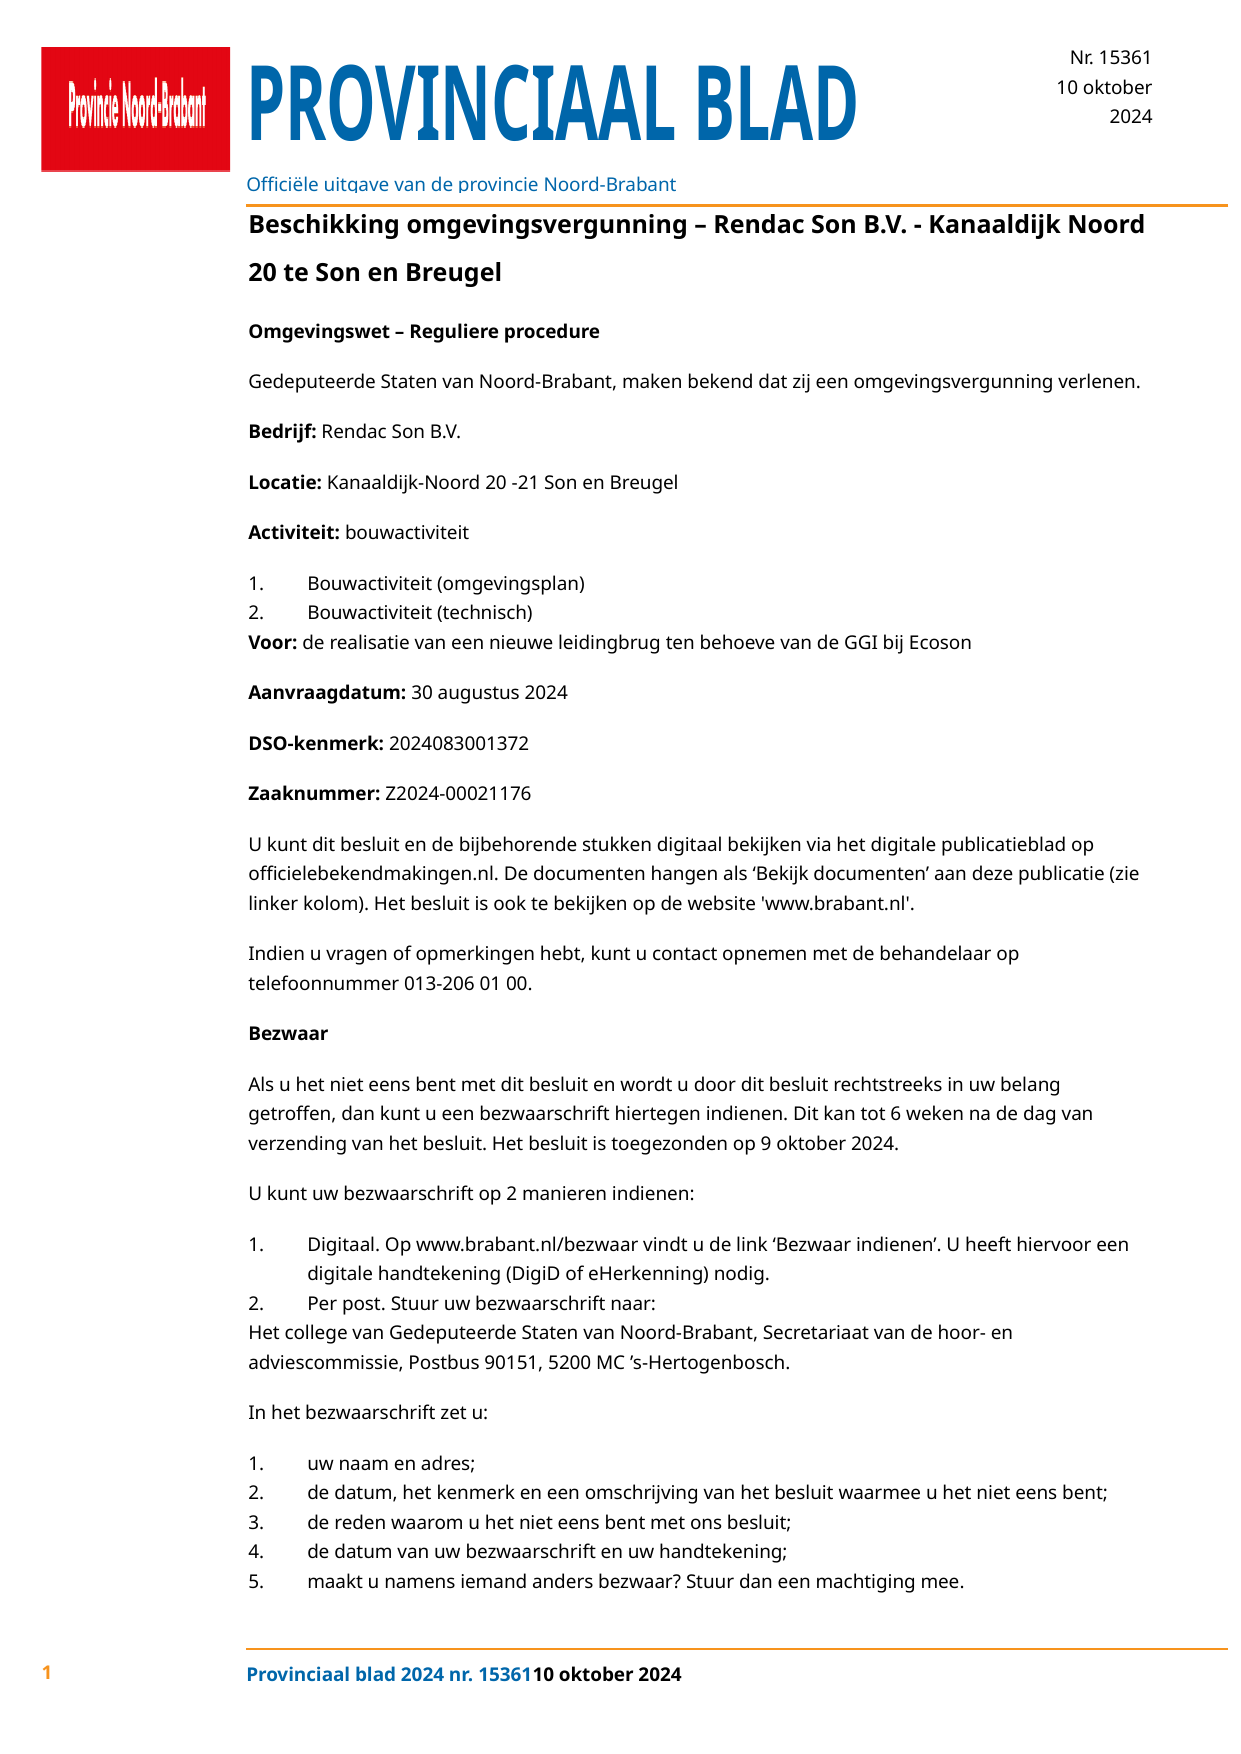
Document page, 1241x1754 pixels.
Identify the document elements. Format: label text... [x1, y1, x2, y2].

list Per post. Stuur uw bezwaarschrift naar: [248, 1290, 1152, 1316]
text Als u het niet eens bent met dit besluit en wordt u door dit besluit rechtstreeks in uw belang getroffen, dan kunt u een bezwaarschrift hiertegen indienen. Dit kan tot 6 weken na de dag van verzending van het besluit. Het besluit is toegezonden op 9 oktober 2024. [248, 1071, 1152, 1156]
text U kunt dit besluit en de bijbehorende stukken digitaal bekijken via het digitale publicatieblad op officielebekendmakingen.nl. De documenten hangen als ‘Bekijk documenten’ aan deze publicatie (zie linker kolom). Het besluit is ook te bekijken op de website 'www.brabant.nl'. [248, 831, 1152, 916]
text Zaaknummer: Z2024-00021176 [248, 780, 1152, 806]
text Omgevingswet – Reguliere procedure [248, 318, 1152, 344]
text Voor: de realisatie van een nieuwe leidingbrug ten behoeve van de GGI bij Ecoson [248, 629, 1152, 655]
list de reden waarom u het niet eens bent met ons besluit; [248, 1509, 1152, 1535]
list Digitaal. Op www.brabant.nl/bezwaar vindt u de link ‘Bezwaar indienen’. U heeft hiervoor een digitale handtekening (DigiD of eHerkenning) nodig. [248, 1231, 1152, 1286]
text DSO-kenmerk: 2024083001372 [248, 730, 1152, 756]
text U kunt uw bezwaarschrift op 2 manieren indienen: [248, 1180, 1152, 1206]
text Indien u vragen of opmerkingen hebt, kunt u contact opnemen met de behandelaar op telefoonnummer 013-206 01 00. [248, 940, 1152, 996]
text Locatie: Kanaaldijk-Noord 20 -21 Son en Breugel [248, 469, 1152, 495]
text In het bezwaarschrift zet u: [248, 1399, 1152, 1425]
list Bouwactiviteit (omgevingsplan) [248, 570, 1152, 596]
list Bouwactiviteit (technisch) [248, 599, 1152, 625]
text Activiteit: bouwactiviteit [248, 519, 1152, 545]
text Het college van Gedeputeerde Staten van Noord-Brabant, Secretariaat van de hoor- en adviescommissie, Postbus 90151, 5200 MC ’s‑Hertogenbosch. [248, 1319, 1152, 1375]
text Aanvraagdatum: 30 augustus 2024 [248, 679, 1152, 705]
list de datum van uw bezwaarschrift en uw handtekening; [248, 1539, 1152, 1564]
text Bezwaar [248, 1020, 1152, 1046]
text Gedeputeerde Staten van Noord-Brabant, maken bekend dat zij een omgevingsvergunning verlenen. [248, 368, 1152, 394]
picture [41, 47, 231, 172]
list maakt u namens iemand anders bezwaar? Stuur dan een machtiging mee. [248, 1568, 1152, 1594]
list uw naam en adres; [248, 1450, 1152, 1476]
text Beschikking omgevingsvergunning – Rendac Son B.V. - Kanaaldijk Noord 20 te Son en Breugel [248, 207, 1152, 288]
list de datum, het kenmerk en een omschrijving van het besluit waarmee u het niet eens bent; [248, 1479, 1152, 1505]
text Bedrijf: Rendac Son B.V. [248, 419, 1152, 444]
